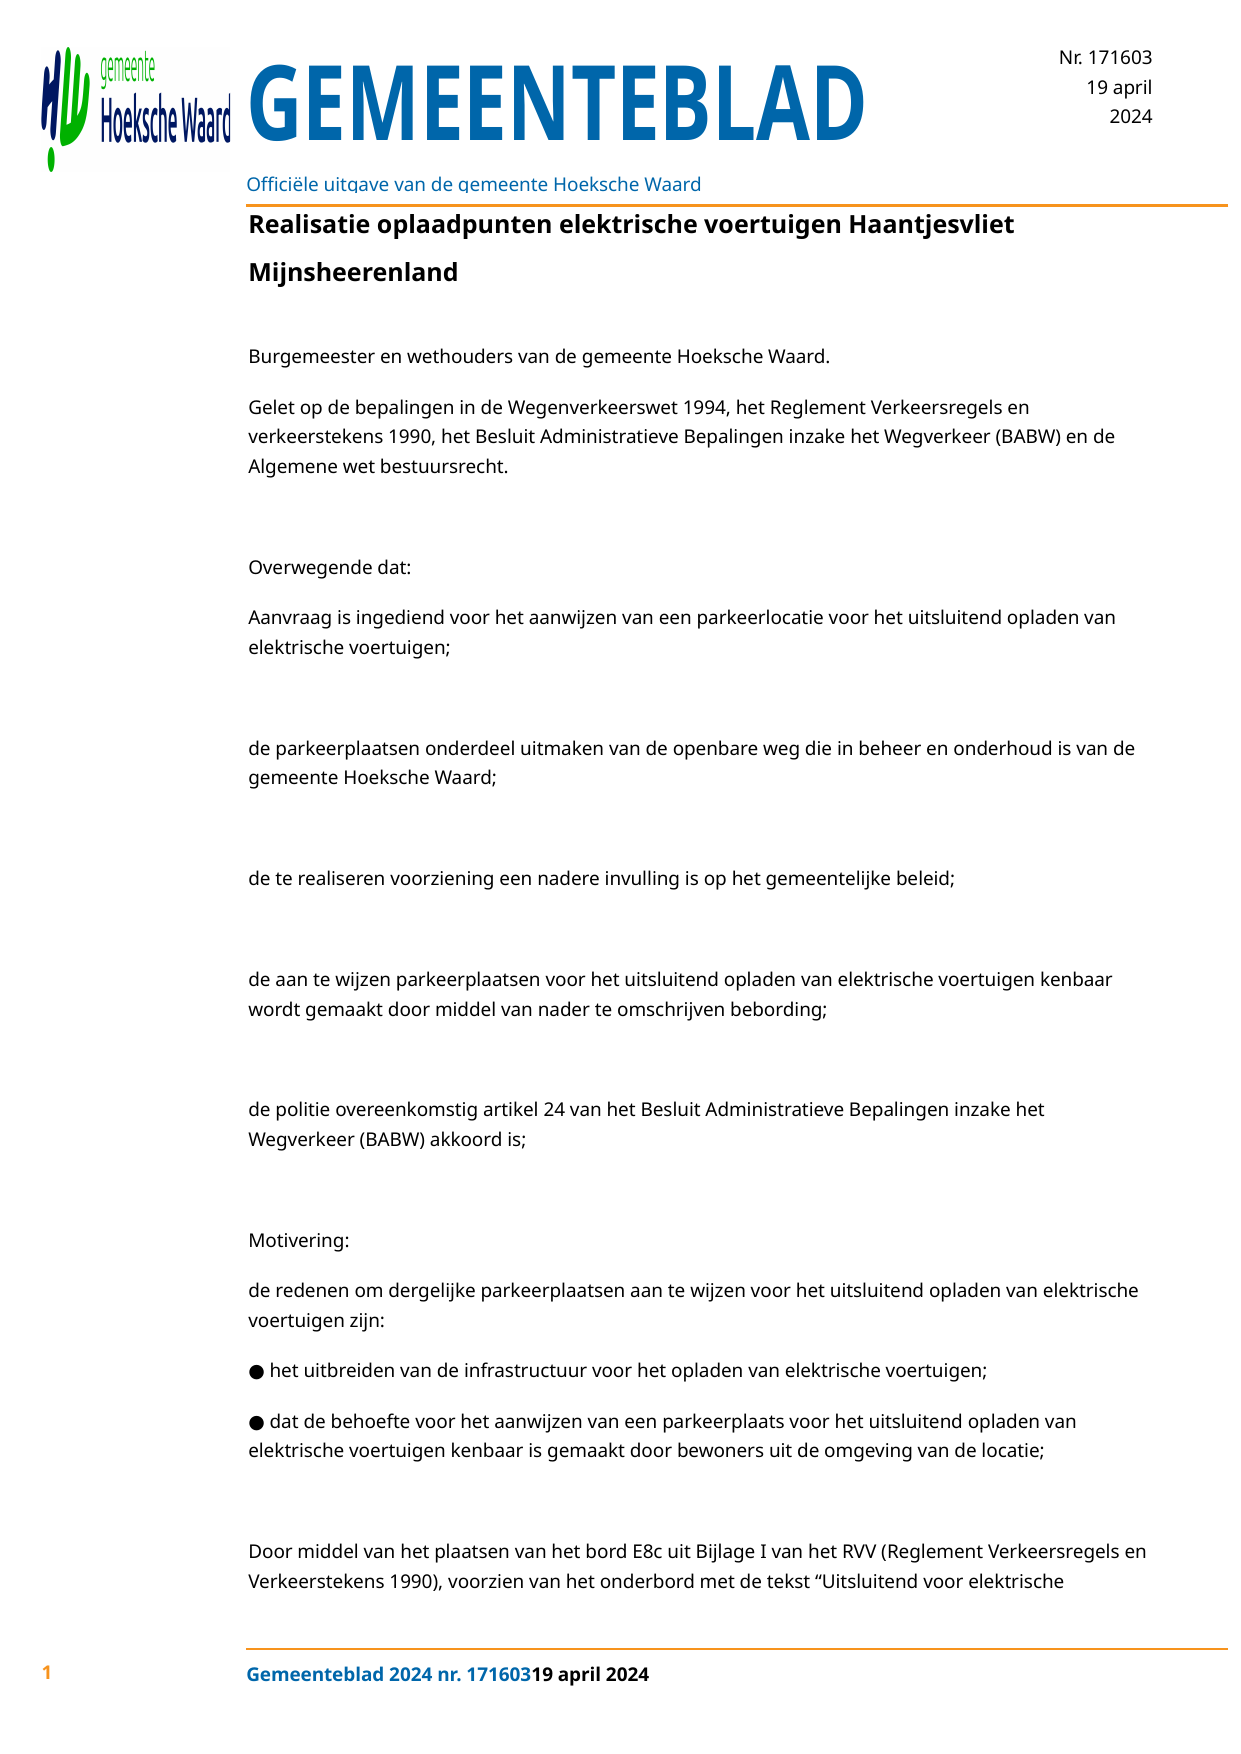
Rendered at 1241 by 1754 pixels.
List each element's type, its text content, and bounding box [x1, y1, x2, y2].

text Gelet op de bepalingen in de Wegenverkeerswet 1994, het Reglement Verkeersregels en verkeerstekens 1990, het Besluit Administratieve Bepalingen inzake het Wegverkeer (BABW) en de Algemene wet bestuursrecht. [248, 394, 1152, 479]
text de redenen om dergelijke parkeerplaatsen aan te wijzen voor het uitsluitend opladen van elektrische voertuigen zijn: [248, 1277, 1152, 1333]
text de aan te wijzen parkeerplaatsen voor het uitsluitend opladen van elektrische voertuigen kenbaar wordt gemaakt door middel van nader te omschrijven bebording; [248, 966, 1152, 1021]
text ● het uitbreiden van de infrastructuur voor het opladen van elektrische voertuigen; [248, 1357, 1152, 1383]
text de politie overeenkomstig artikel 24 van het Besluit Administratieve Bepalingen inzake het Wegverkeer (BABW) akkoord is; [248, 1097, 1152, 1152]
text Burgemeester en wethouders van de gemeente Hoeksche Waard. [248, 344, 1152, 369]
text de parkeerplaatsen onderdeel uitmaken van de openbare weg die in beheer en onderhoud is van de gemeente Hoeksche Waard; [248, 735, 1152, 790]
text Overwegende dat: [248, 554, 1152, 580]
text de te realiseren voorziening een nadere invulling is op het gemeentelijke beleid; [248, 865, 1152, 891]
text ● dat de behoefte voor het aanwijzen van een parkeerplaats voor het uitsluitend opladen van elektrische voertuigen kenbaar is gemaakt door bewoners uit de omgeving van de locatie; [248, 1408, 1152, 1463]
picture [41, 47, 231, 172]
text Motivering: [248, 1227, 1152, 1253]
text Aanvraag is ingediend voor het aanwijzen van een parkeerlocatie voor het uitsluitend opladen van elektrische voertuigen; [248, 604, 1152, 660]
text Realisatie oplaadpunten elektrische voertuigen Haantjesvliet Mijnsheerenland [248, 207, 1152, 288]
text Door middel van het plaatsen van het bord E8c uit Bijlage I van het RVV (Reglement Verkeersregels en Verkeerstekens 1990), voorzien van het onderbord met de tekst “Uitsluitend voor elektrische [248, 1538, 1152, 1593]
